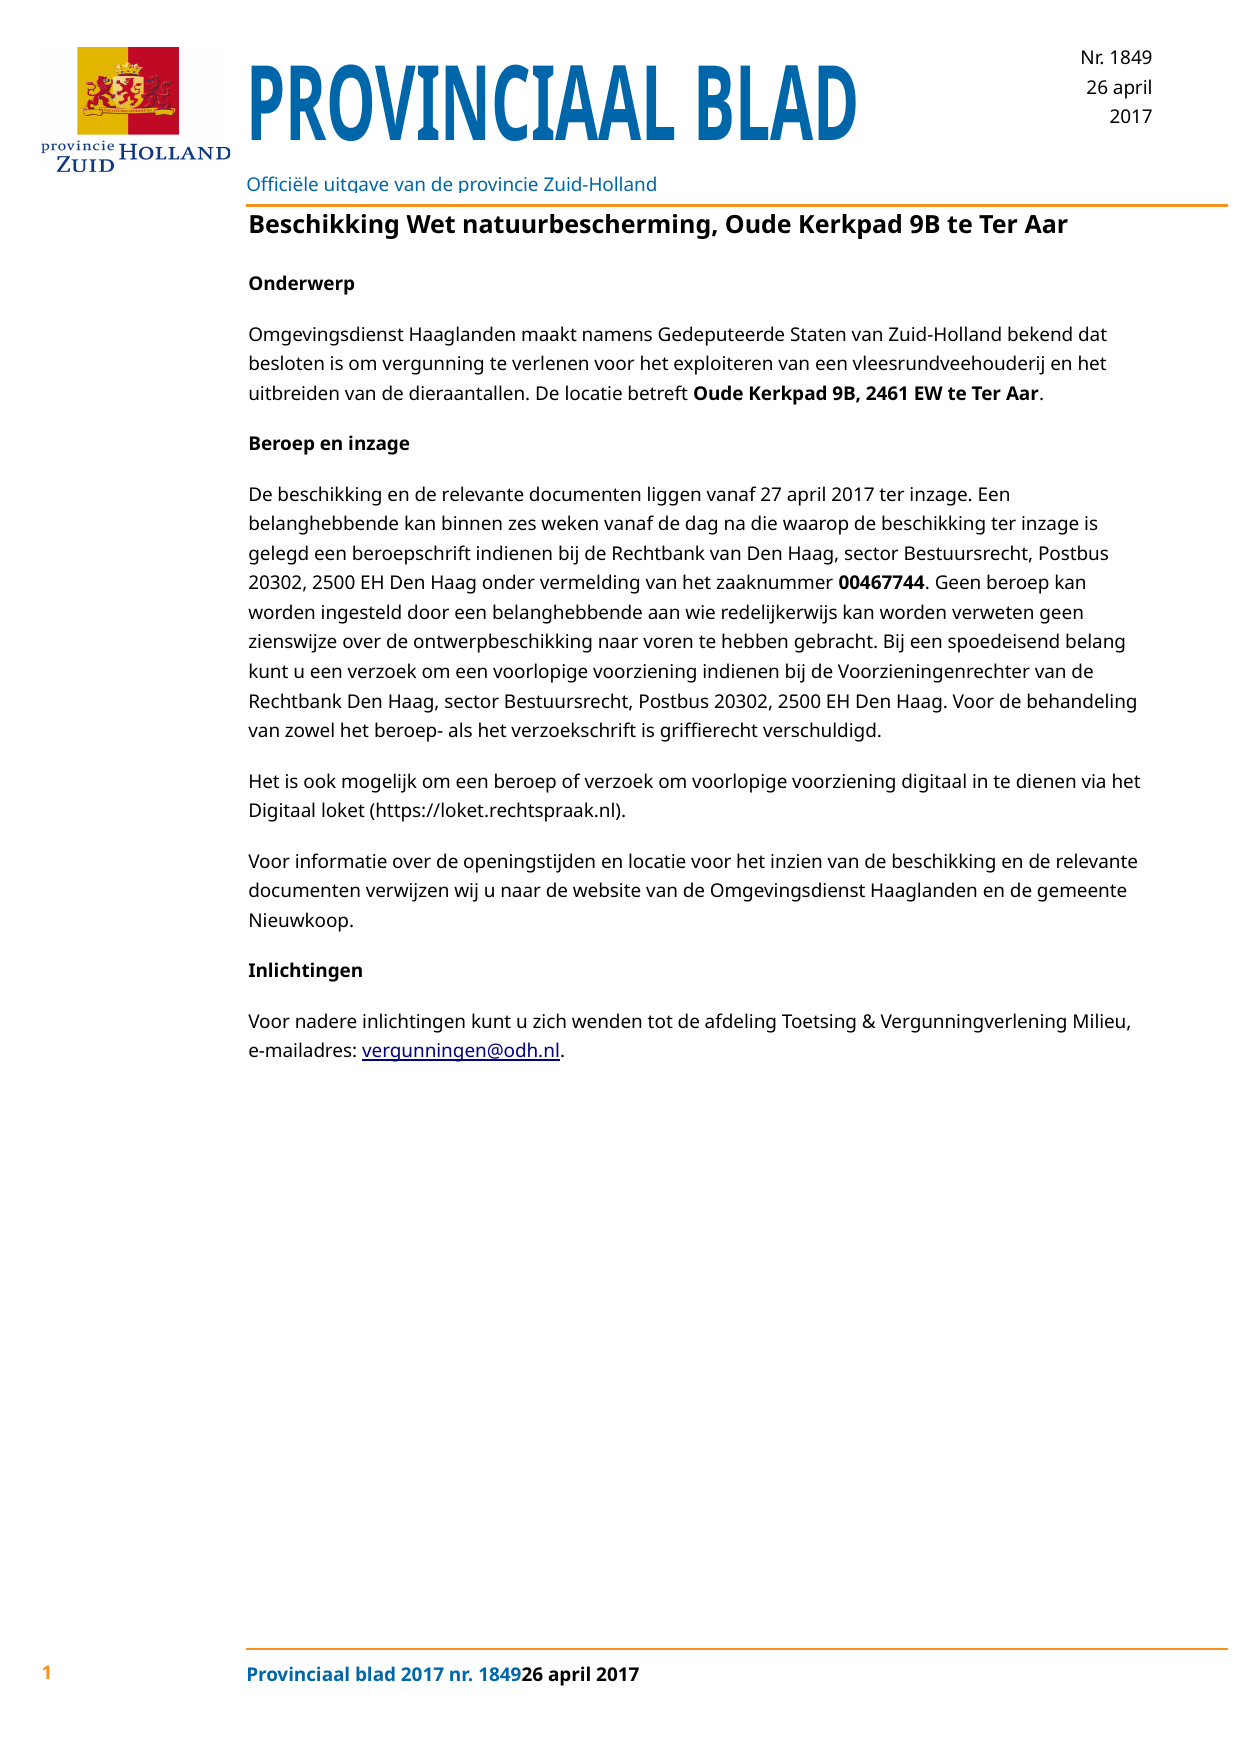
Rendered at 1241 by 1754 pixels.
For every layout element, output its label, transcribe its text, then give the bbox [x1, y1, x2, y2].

text Inlichtingen [248, 957, 1152, 983]
text Het is ook mogelijk om een beroep of verzoek om voorlopige voorziening digitaal in te dienen via het Digitaal loket (https://loket.rechtspraak.nl). [248, 768, 1152, 823]
text De beschikking en de relevante documenten liggen vanaf 27 april 2017 ter inzage. Een belanghebbende kan binnen zes weken vanaf de dag na die waarop de beschikking ter inzage is gelegd een beroepschrift indienen bij de Rechtbank van Den Haag, sector Bestuursrecht, Postbus 20302, 2500 EH Den Haag onder vermelding van het zaaknummer 00467744. Geen beroep kan worden ingesteld door een belanghebbende aan wie redelijkerwijs kan worden verweten geen zienswijze over de ontwerpbeschikking naar voren te hebben gebracht. Bij een spoedeisend belang kunt u een verzoek om een voorlopige voorziening indienen bij de Voorzieningenrechter van de Rechtbank Den Haag, sector Bestuursrecht, Postbus 20302, 2500 EH Den Haag. Voor de behandeling van zowel het beroep- als het verzoekschrift is griffierecht verschuldigd. [248, 481, 1152, 743]
text Beroep en inzage [248, 430, 1152, 456]
text Voor nadere inlichtingen kunt u zich wenden tot de afdeling Toetsing & Vergunningverlening Milieu, e-mailadres: vergunningen@odh.nl. [248, 1008, 1152, 1063]
text Voor informatie over de openingstijden en locatie voor het inzien van de beschikking en de relevante documenten verwijzen wij u naar de website van de Omgevingsdienst Haaglanden en de gemeente Nieuwkoop. [248, 848, 1152, 933]
text Omgevingsdienst Haaglanden maakt namens Gedeputeerde Staten van Zuid-Holland bekend dat besloten is om vergunning te verlenen voor het exploiteren van een vleesrundveehouderij en het uitbreiden van de dieraantallen. De locatie betreft Oude Kerkpad 9B, 2461 EW te Ter Aar. [248, 321, 1152, 406]
text Onderwerp [248, 270, 1152, 296]
text Beschikking Wet natuurbescherming, Oude Kerkpad 9B te Ter Aar [248, 207, 1152, 241]
picture [41, 47, 231, 172]
